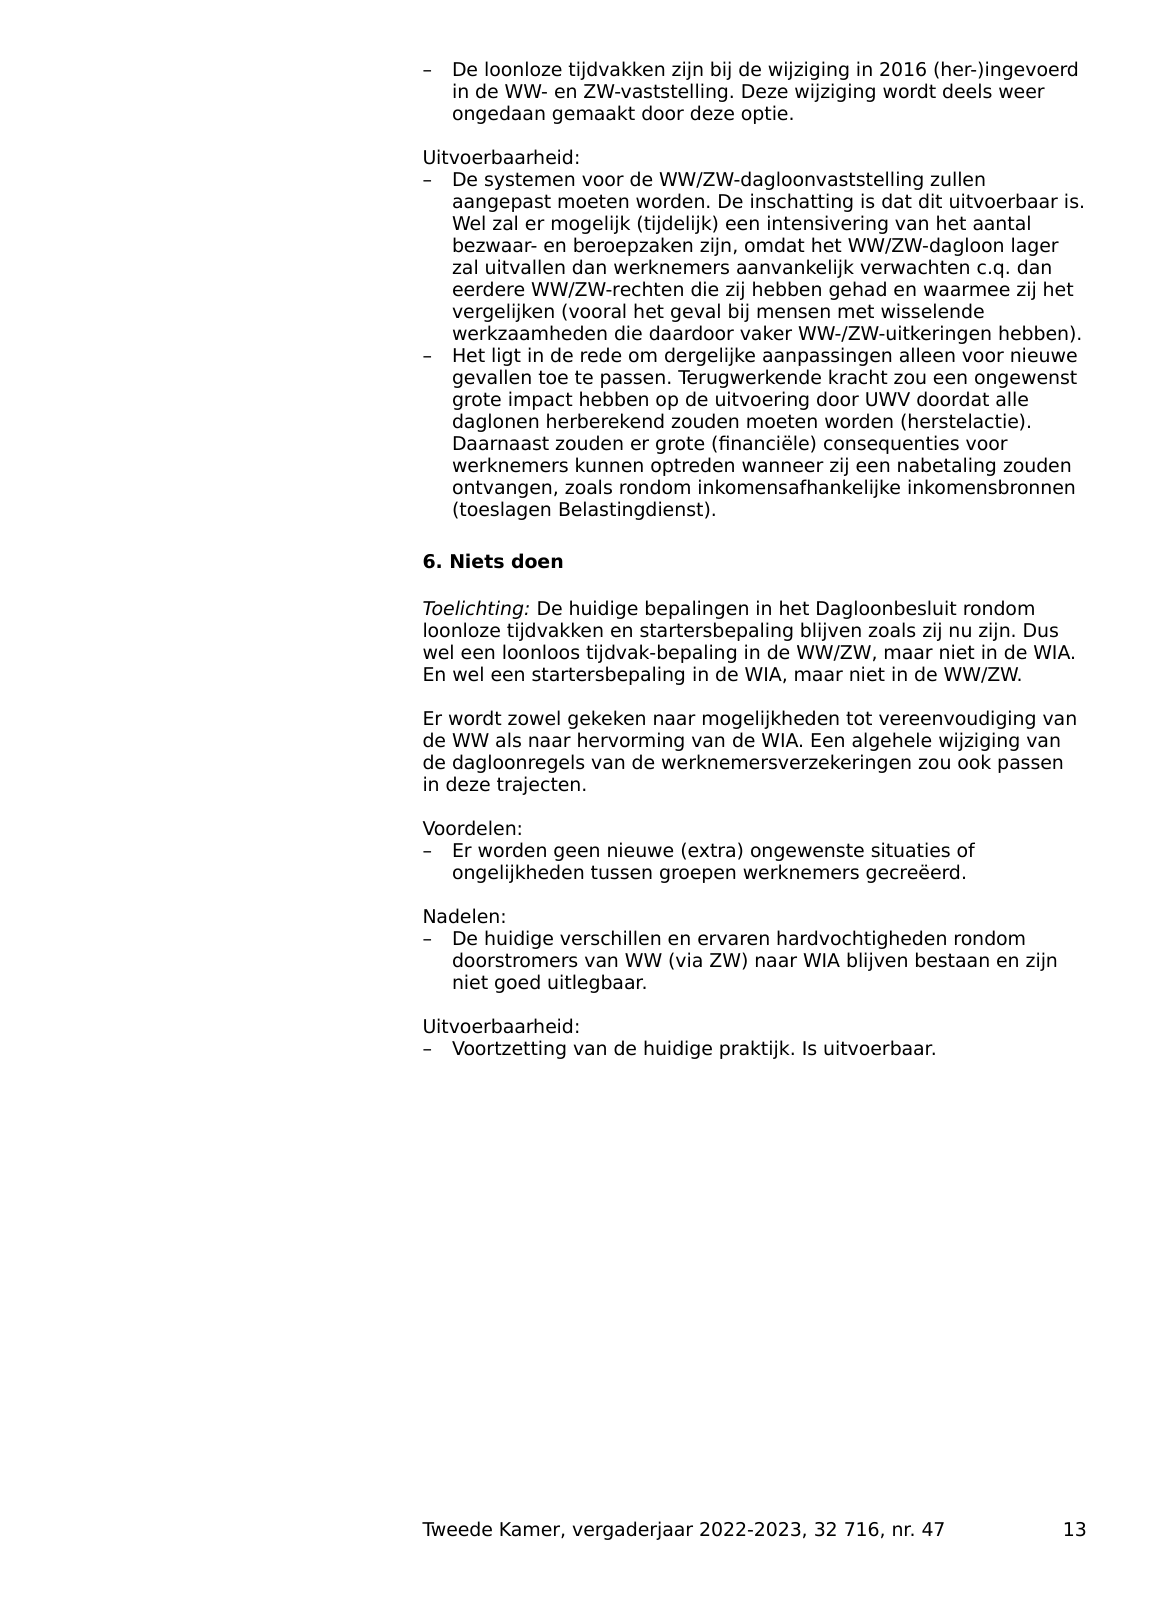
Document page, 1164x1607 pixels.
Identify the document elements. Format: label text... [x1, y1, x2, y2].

text – De systemen voor de WW/ZW-dagloonvaststelling zullen aangepast moeten worden. De inschatting is dat dit uitvoerbaar is. Wel zal er mogelijk (tijdelijk) een intensivering van het aantal bezwaar- en beroepzaken zijn, omdat het WW/ZW-dagloon lager zal uitvallen dan werknemers aanvankelijk verwachten c.q. dan eerdere WW/ZW-rechten die zij hebben gehad en waarmee zij het vergelijken (vooral het geval bij mensen met wisselende werkzaamheden die daardoor vaker WW-/ZW-uitkeringen hebben). [422, 169, 1087, 345]
text – Voortzetting van de huidige praktijk. Is uitvoerbaar. [422, 1038, 1087, 1060]
text – Er worden geen nieuwe (extra) ongewenste situaties of ongelijkheden tussen groepen werknemers gecreëerd. [422, 840, 1087, 884]
text Uitvoerbaarheid: [422, 147, 1087, 169]
text – De loonloze tijdvakken zijn bij de wijziging in 2016 (her-)ingevoerd in de WW- en ZW-vaststelling. Deze wijziging wordt deels weer ongedaan gemaakt door deze optie. [422, 59, 1087, 125]
subtitle 6. Niets doen [422, 551, 1087, 573]
text – De huidige verschillen en ervaren hardvochtigheden rondom doorstromers van WW (via ZW) naar WIA blijven bestaan en zijn niet goed uitlegbaar. [422, 928, 1087, 994]
text Nadelen: [422, 906, 1087, 928]
text Toelichting: De huidige bepalingen in het Dagloonbesluit rondom loonloze tijdvakken en startersbepaling blijven zoals zij nu zijn. Dus wel een loonloos tijdvak-bepaling in de WW/ZW, maar niet in de WIA. En wel een startersbepaling in de WIA, maar niet in de WW/ZW. [422, 598, 1087, 686]
text Er wordt zowel gekeken naar mogelijkheden tot vereenvoudiging van de WW als naar hervorming van de WIA. Een algehele wijziging van de dagloonregels van de werknemersverzekeringen zou ook passen in deze trajecten. [422, 708, 1087, 796]
text – Het ligt in de rede om dergelijke aanpassingen alleen voor nieuwe gevallen toe te passen. Terugwerkende kracht zou een ongewenst grote impact hebben op de uitvoering door UWV doordat alle daglonen herberekend zouden moeten worden (herstelactie). Daarnaast zouden er grote (financiële) consequenties voor werknemers kunnen optreden wanneer zij een nabetaling zouden ontvangen, zoals rondom inkomensafhankelijke inkomensbronnen (toeslagen Belastingdienst). [422, 345, 1087, 521]
text Uitvoerbaarheid: [422, 1016, 1087, 1038]
text Voordelen: [422, 818, 1087, 840]
